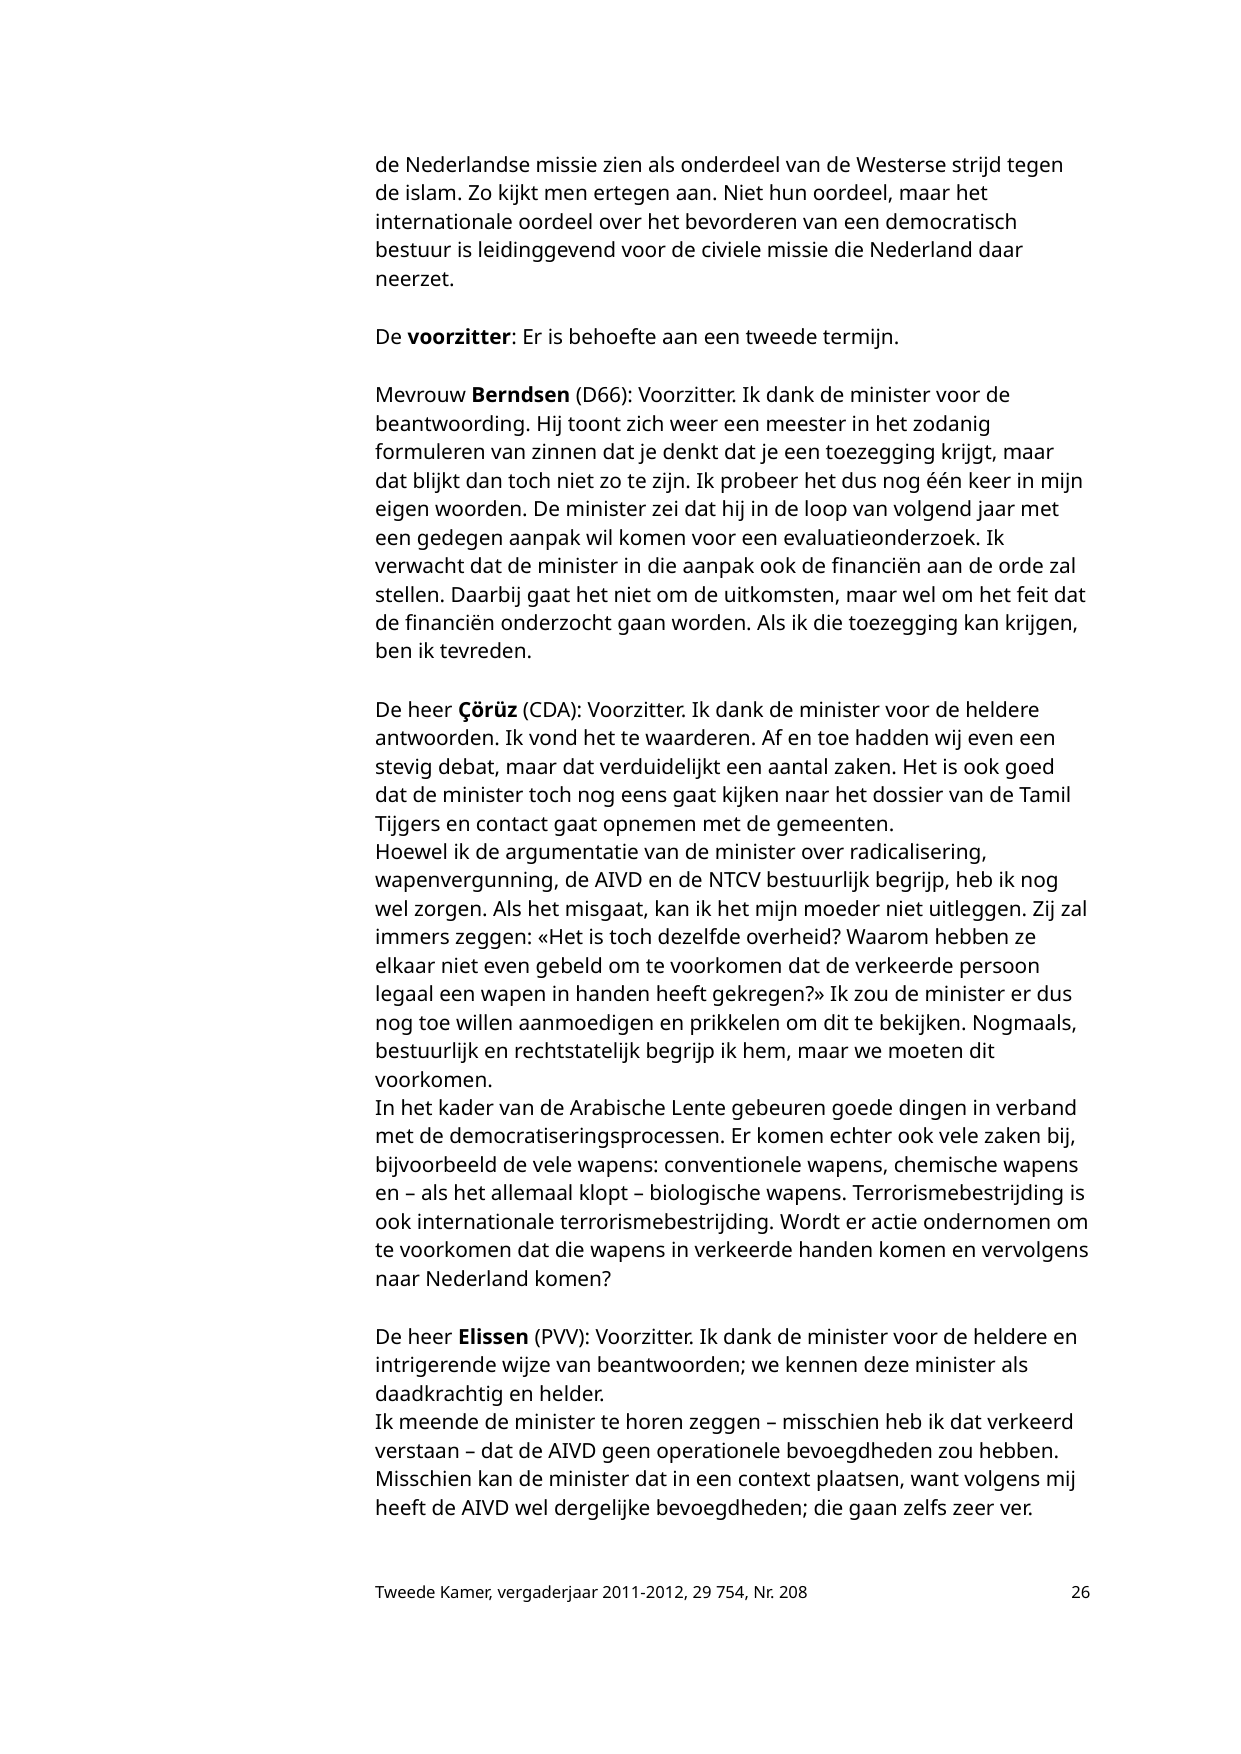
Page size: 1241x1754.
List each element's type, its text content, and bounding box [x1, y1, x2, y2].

text de Nederlandse missie zien als onderdeel van de Westerse strijd tegen de islam. Zo kijkt men ertegen aan. Niet hun oordeel, maar het internationale oordeel over het bevorderen van een democratisch bestuur is leidinggevend voor de civiele missie die Nederland daar neerzet. [375, 150, 1090, 292]
text Ik meende de minister te horen zeggen – misschien heb ik dat verkeerd verstaan – dat de AIVD geen operationele bevoegdheden zou hebben. Misschien kan de minister dat in een context plaatsen, want volgens mij heeft de AIVD wel dergelijke bevoegdheden; die gaan zelfs zeer ver. [375, 1407, 1090, 1521]
text De voorzitter: Er is behoefte aan een tweede termijn. [375, 322, 1090, 351]
text Hoewel ik de argumentatie van de minister over radicalisering, wapenvergunning, de AIVD en de NTCV bestuurlijk begrijp, heb ik nog wel zorgen. Als het misgaat, kan ik het mijn moeder niet uitleggen. Zij zal immers zeggen: «Het is toch dezelfde overheid? Waarom hebben ze elkaar niet even gebeld om te voorkomen dat de verkeerde persoon legaal een wapen in handen heeft gekregen?» Ik zou de minister er dus nog toe willen aanmoedigen en prikkelen om dit te bekijken. Nogmaals, bestuurlijk en rechtstatelijk begrijp ik hem, maar we moeten dit voorkomen. [375, 837, 1090, 1093]
text De heer Elissen (PVV): Voorzitter. Ik dank de minister voor de heldere en intrigerende wijze van beantwoorden; we kennen deze minister als daadkrachtig en helder. [375, 1322, 1090, 1407]
text Mevrouw Berndsen (D66): Voorzitter. Ik dank de minister voor de beantwoording. Hij toont zich weer een meester in het zodanig formuleren van zinnen dat je denkt dat je een toezegging krijgt, maar dat blijkt dan toch niet zo te zijn. Ik probeer het dus nog één keer in mijn eigen woorden. De minister zei dat hij in de loop van volgend jaar met een gedegen aanpak wil komen voor een evaluatieonderzoek. Ik verwacht dat de minister in die aanpak ook de financiën aan de orde zal stellen. Daarbij gaat het niet om de uitkomsten, maar wel om het feit dat de financiën onderzocht gaan worden. Als ik die toezegging kan krijgen, ben ik tevreden. [375, 381, 1090, 665]
text De heer Çörüz (CDA): Voorzitter. Ik dank de minister voor de heldere antwoorden. Ik vond het te waarderen. Af en toe hadden wij even een stevig debat, maar dat verduidelijkt een aantal zaken. Het is ook goed dat de minister toch nog eens gaat kijken naar het dossier van de Tamil Tijgers en contact gaat opnemen met de gemeenten. [375, 695, 1090, 837]
text In het kader van de Arabische Lente gebeuren goede dingen in verband met de democratiseringsprocessen. Er komen echter ook vele zaken bij, bijvoorbeeld de vele wapens: conventionele wapens, chemische wapens en – als het allemaal klopt – biologische wapens. Terrorismebestrijding is ook internationale terrorismebestrijding. Wordt er actie ondernomen om te voorkomen dat die wapens in verkeerde handen komen en vervolgens naar Nederland komen? [375, 1093, 1090, 1292]
